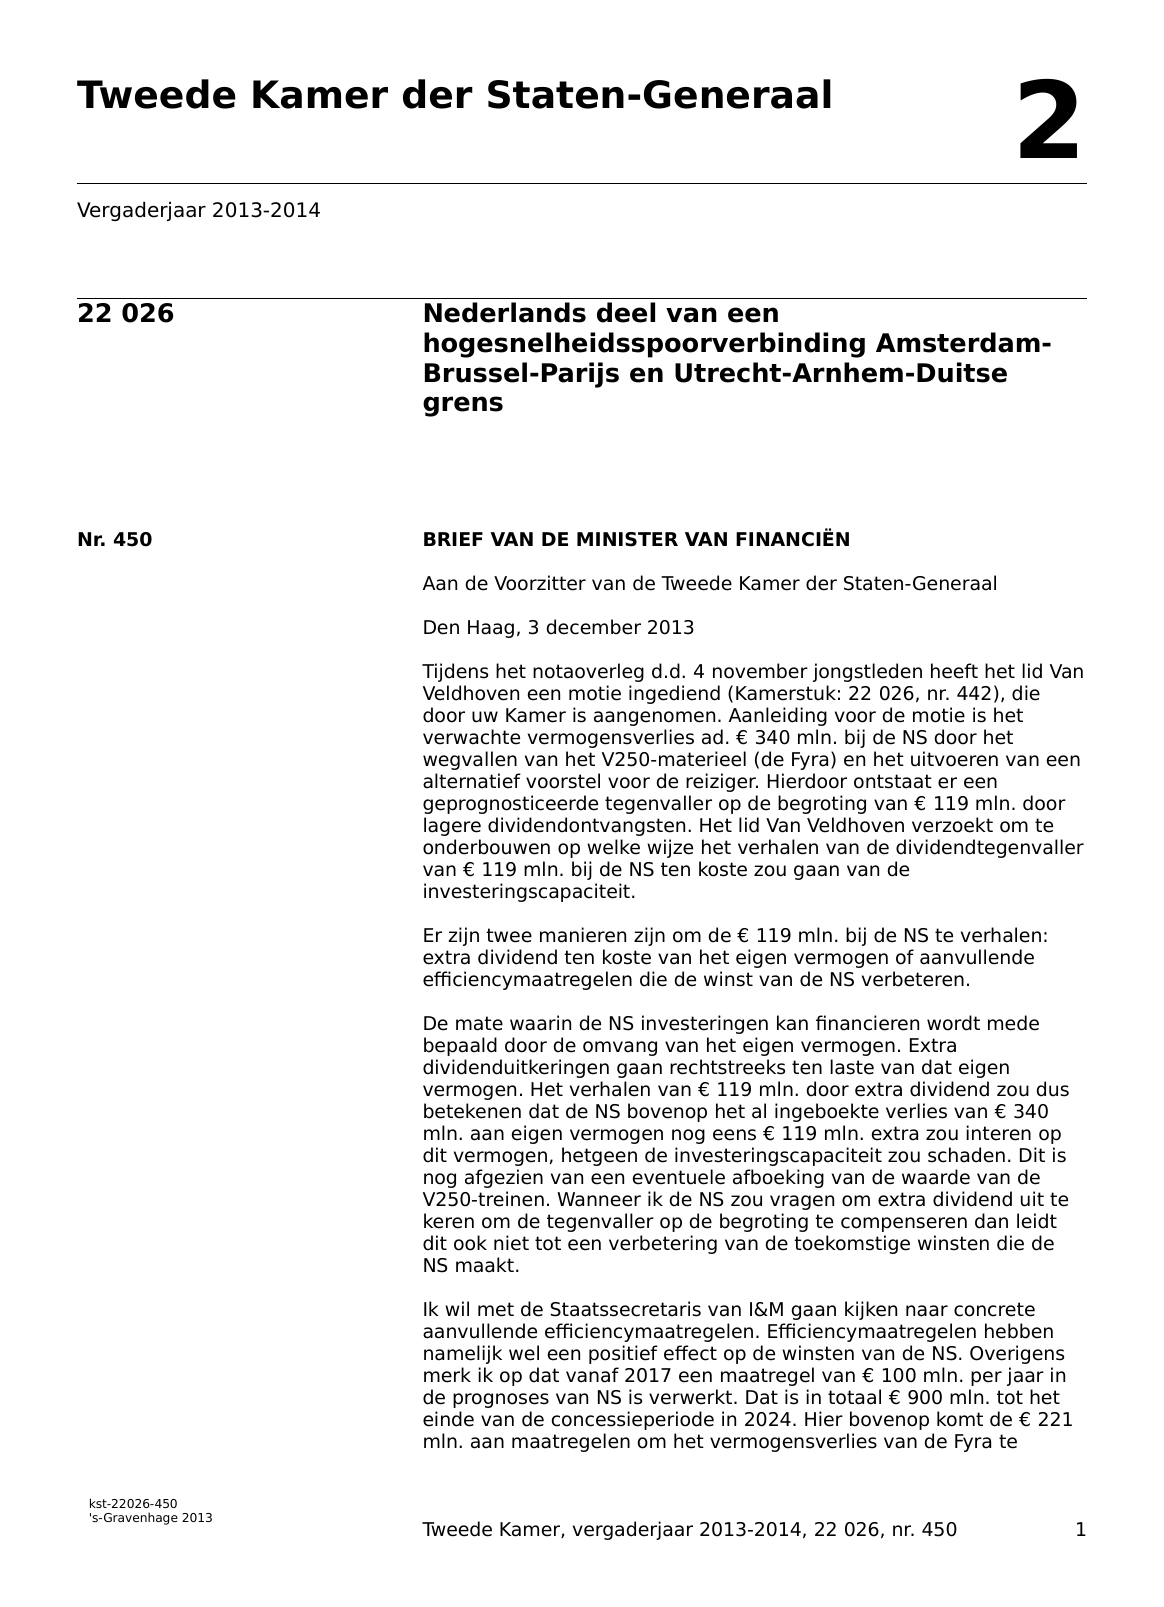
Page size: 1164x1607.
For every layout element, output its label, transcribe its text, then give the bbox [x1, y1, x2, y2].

text kst-22026-450 [88, 1497, 323, 1511]
text Ik wil met de Staatssecretaris van I&M gaan kijken naar concrete aanvullende efficiencymaatregelen. Efficiencymaatregelen hebben namelijk wel een positief effect op de winsten van de NS. Overigens merk ik op dat vanaf 2017 een maatregel van € 100 mln. per jaar in de prognoses van NS is verwerkt. Dat is in totaal € 900 mln. tot het einde van de concessieperiode in 2024. Hier bovenop komt de € 221 mln. aan maatregelen om het vermogensverlies van de Fyra te [422, 1299, 1087, 1453]
table_cell Vergaderjaar 2013-2014 [77, 184, 1087, 298]
table_header Tweede Kamer der Staten-Generaal [77, 59, 886, 183]
text De mate waarin de NS investeringen kan financieren wordt mede bepaald door de omvang van het eigen vermogen. Extra dividenduitkeringen gaan rechtstreeks ten laste van dat eigen vermogen. Het verhalen van € 119 mln. door extra dividend zou dus betekenen dat de NS bovenop het al ingeboekte verlies van € 340 mln. aan eigen vermogen nog eens € 119 mln. extra zou interen op dit vermogen, hetgeen de investeringscapaciteit zou schaden. Dit is nog afgezien van een eventuele afboeking van de waarde van de V250-treinen. Wanneer ik de NS zou vragen om extra dividend uit te keren om de tegenvaller op de begroting te compenseren dan leidt dit ook niet tot een verbetering van de toekomstige winsten die de NS maakt. [422, 1013, 1087, 1277]
subtitle 22 026 Nederlands deel van een hogesnelheidsspoorverbinding Amsterdam-Brussel-Parijs en Utrecht-Arnhem-Duitse grens [77, 299, 1087, 418]
text Tijdens het notaoverleg d.d. 4 november jongstleden heeft het lid Van Veldhoven een motie ingediend (Kamerstuk: 22 026, nr. 442), die door uw Kamer is aangenomen. Aanleiding voor de motie is het verwachte vermogensverlies ad. € 340 mln. bij de NS door het wegvallen van het V250-materieel (de Fyra) en het uitvoeren van een alternatief voorstel voor de reiziger. Hierdoor ontstaat er een geprognosticeerde tegenvaller op de begroting van € 119 mln. door lagere dividendontvangsten. Het lid Van Veldhoven verzoekt om te onderbouwen op welke wijze het verhalen van de dividendtegenvaller van € 119 mln. bij de NS ten koste zou gaan van de investeringscapaciteit. [422, 661, 1087, 903]
table_header 2 [886, 59, 1087, 183]
subtitle Nr. 450 BRIEF VAN DE MINISTER VAN FINANCIËN [77, 529, 1087, 551]
text Den Haag, 3 december 2013 [422, 617, 1087, 639]
text Aan de Voorzitter van de Tweede Kamer der Staten-Generaal [422, 573, 1087, 595]
text Er zijn twee manieren zijn om de € 119 mln. bij de NS te verhalen: extra dividend ten koste van het eigen vermogen of aanvullende efficiencymaatregelen die de winst van de NS verbeteren. [422, 925, 1087, 991]
text 's-Gravenhage 2013 [88, 1511, 323, 1525]
